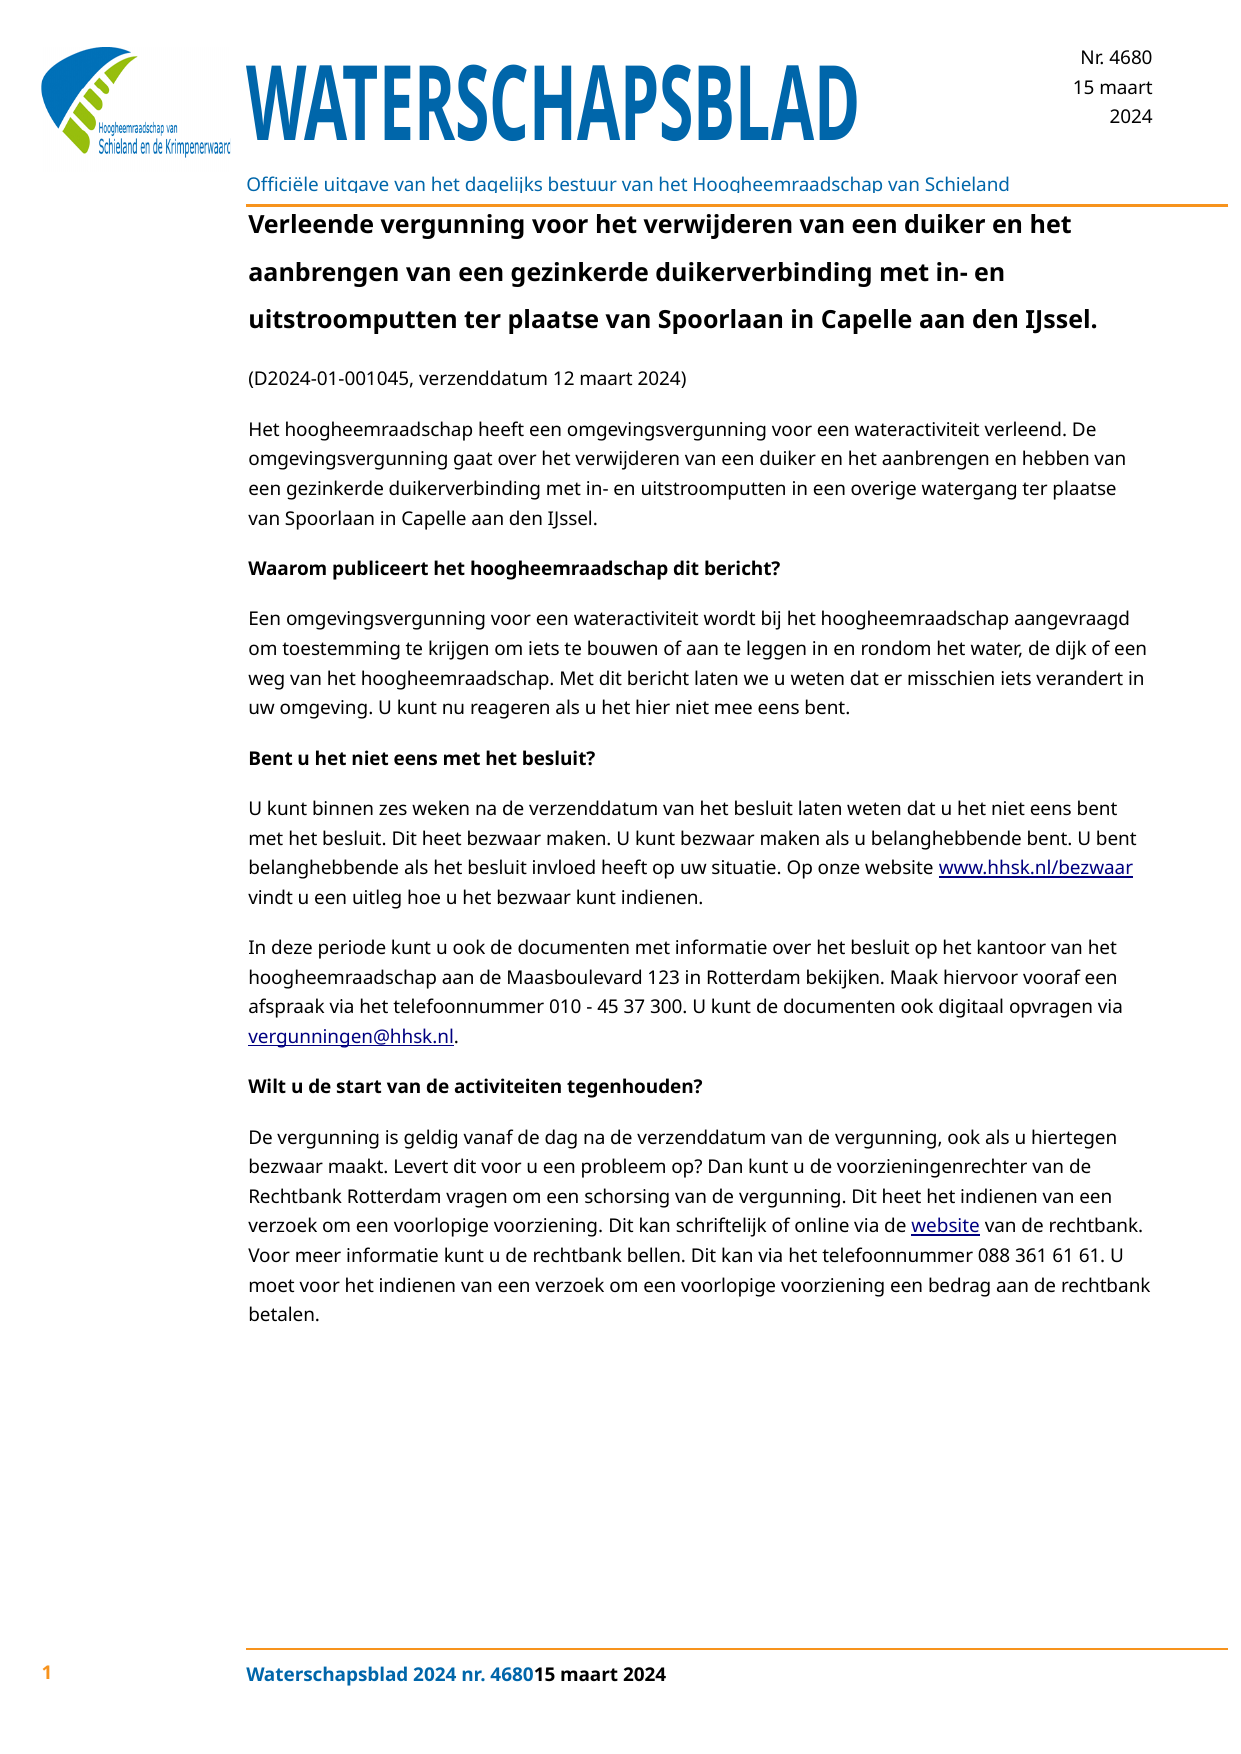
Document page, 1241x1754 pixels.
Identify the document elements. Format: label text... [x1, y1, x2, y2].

text In deze periode kunt u ook de documenten met informatie over het besluit op het kantoor van het hoogheemraadschap aan de Maasboulevard 123 in Rotterdam bekijken. Maak hiervoor vooraf een afspraak via het telefoonnummer 010 - 45 37 300. U kunt de documenten ook digitaal opvragen via vergunningen@hhsk.nl. [248, 934, 1152, 1049]
text U kunt binnen zes weken na de verzenddatum van het besluit laten weten dat u het niet eens bent met het besluit. Dit heet bezwaar maken. U kunt bezwaar maken als u belanghebbende bent. U bent belanghebbende als het besluit invloed heeft op uw situatie. Op onze website www.hhsk.nl/bezwaar vindt u een uitleg hoe u het bezwaar kunt indienen. [248, 795, 1152, 909]
text Waarom publiceert het hoogheemraadschap dit bericht? [248, 555, 1152, 581]
text De vergunning is geldig vanaf de dag na de verzenddatum van de vergunning, ook als u hiertegen bezwaar maakt. Levert dit voor u een probleem op? Dan kunt u de voorzieningenrechter van de Rechtbank Rotterdam vragen om een schorsing van de vergunning. Dit heet het indienen van een verzoek om een voorlopige voorziening. Dit kan schriftelijk of online via de website van de rechtbank. Voor meer informatie kunt u de rechtbank bellen. Dit kan via het telefoonnummer 088 361 61 61. U moet voor het indienen van een verzoek om een voorlopige voorziening een bedrag aan de rechtbank betalen. [248, 1124, 1152, 1327]
text Verleende vergunning voor het verwijderen van een duiker en het aanbrengen van een gezinkerde duikerverbinding met in- en uitstroomputten ter plaatse van Spoorlaan in Capelle aan den IJssel. [248, 207, 1152, 336]
text (D2024-01-001045, verzenddatum 12 maart 2024) [248, 366, 1152, 391]
text Een omgevingsvergunning voor een wateractiviteit wordt bij het hoogheemraadschap aangevraagd om toestemming te krijgen om iets te bouwen of aan te leggen in en rondom het water, de dijk of een weg van het hoogheemraadschap. Met dit bericht laten we u weten dat er misschien iets verandert in uw omgeving. U kunt nu reageren als u het hier niet mee eens bent. [248, 606, 1152, 720]
text Wilt u de start van de activiteiten tegenhouden? [248, 1073, 1152, 1099]
picture [41, 47, 231, 172]
text Het hoogheemraadschap heeft een omgevingsvergunning voor een wateractiviteit verleend. De omgevingsvergunning gaat over het verwijderen van een duiker en het aanbrengen en hebben van een gezinkerde duikerverbinding met in- en uitstroomputten in een overige watergang ter plaatse van Spoorlaan in Capelle aan den IJssel. [248, 416, 1152, 530]
text Bent u het niet eens met het besluit? [248, 745, 1152, 770]
